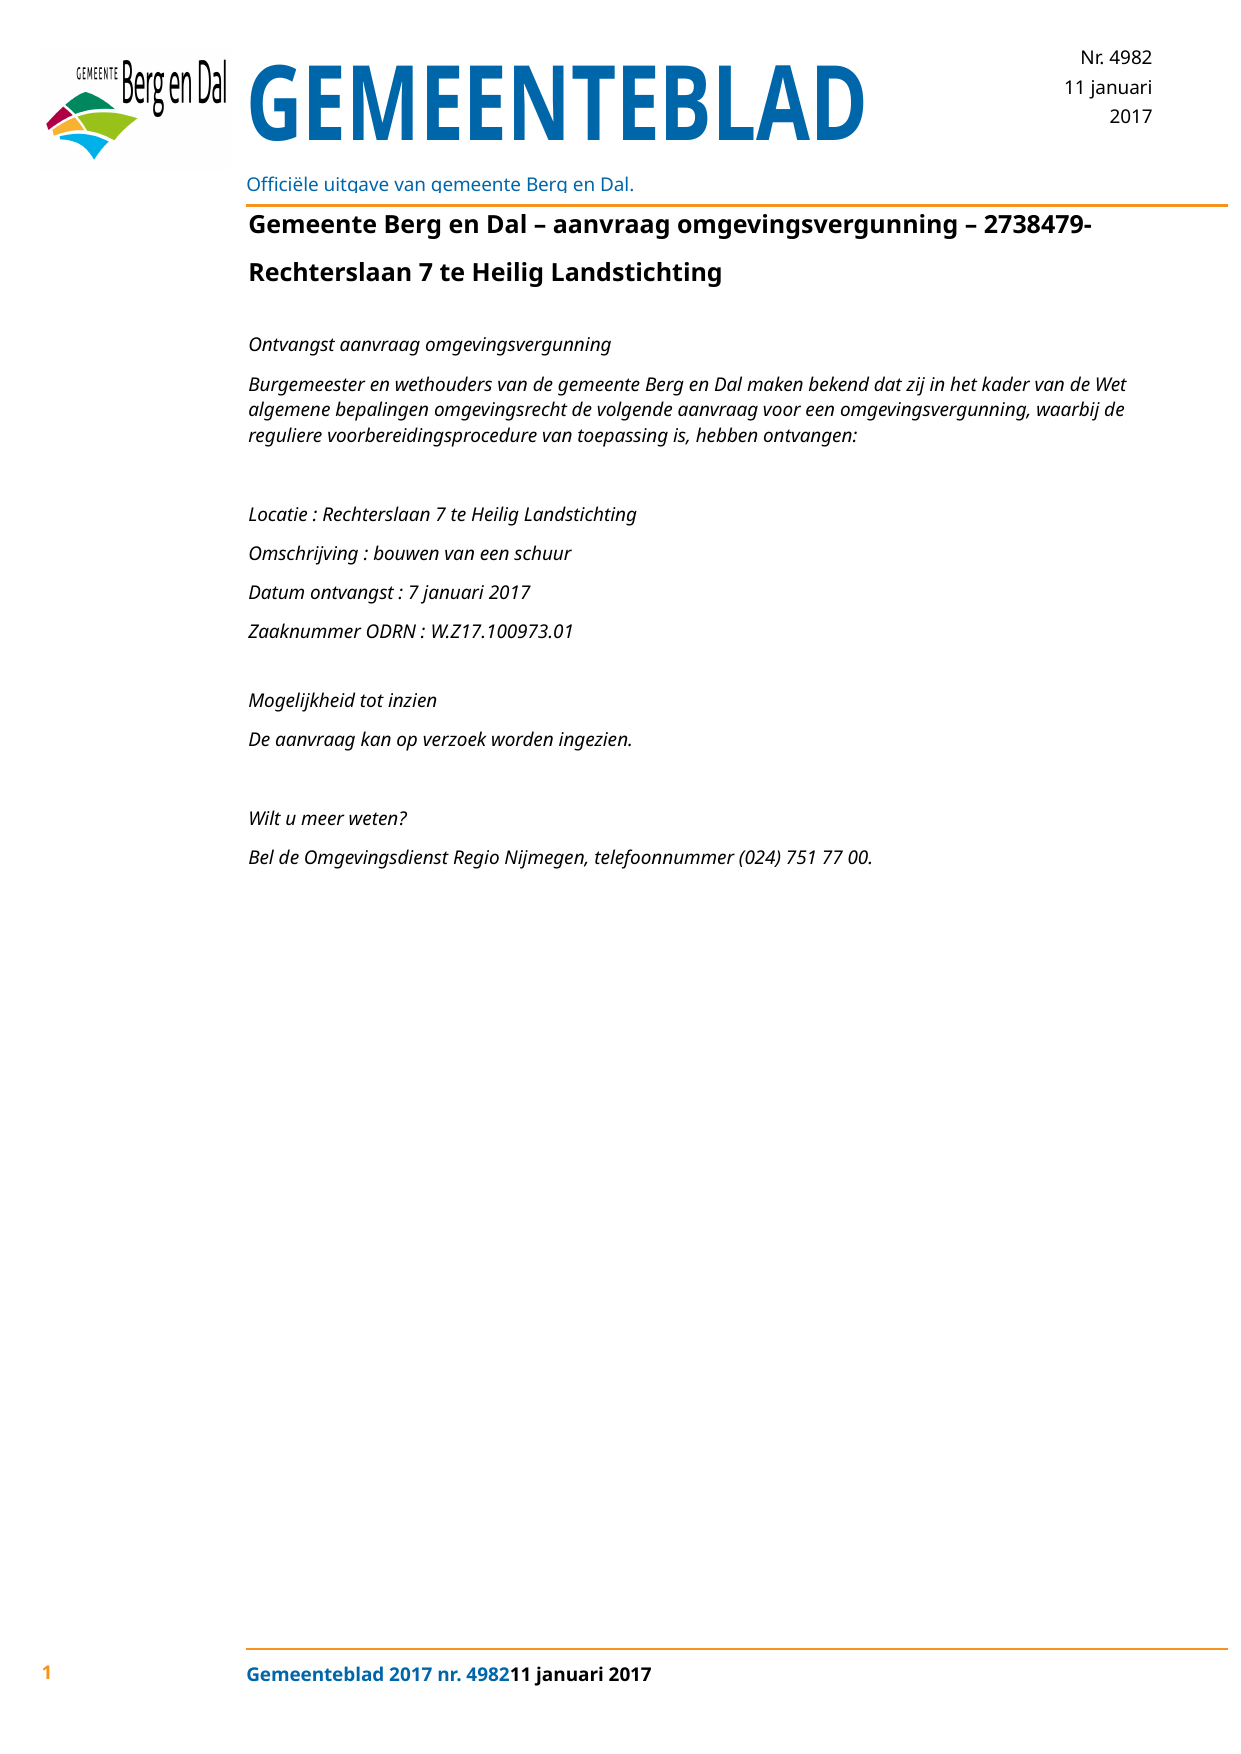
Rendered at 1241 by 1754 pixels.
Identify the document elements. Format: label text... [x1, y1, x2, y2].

text Mogelijkheid tot inzien [248, 687, 1152, 713]
text Gemeente Berg en Dal – aanvraag omgevingsvergunning – 2738479- Rechterslaan 7 te Heilig Landstichting [248, 207, 1152, 288]
text Locatie : Rechterslaan 7 te Heilig Landstichting [248, 501, 1152, 526]
picture [41, 47, 231, 172]
text Burgemeester en wethouders van de gemeente Berg en Dal maken bekend dat zij in het kader van de Wet algemene bepalingen omgevingsrecht de volgende aanvraag voor een omgevingsvergunning, waarbij de reguliere voorbereidingsprocedure van toepassing is, hebben ontvangen: [248, 371, 1152, 448]
text Omschrijving : bouwen van een schuur [248, 540, 1152, 566]
text Zaaknummer ODRN : W.Z17.100973.01 [248, 618, 1152, 644]
text Wilt u meer weten? [248, 805, 1152, 831]
text Datum ontvangst : 7 januari 2017 [248, 579, 1152, 605]
text Bel de Omgevingsdienst Regio Nijmegen, telefoonnummer (024) 751 77 00. [248, 844, 1152, 870]
text De aanvraag kan op verzoek worden ingezien. [248, 727, 1152, 752]
text Ontvangst aanvraag omgevingsvergunning [248, 331, 1152, 357]
